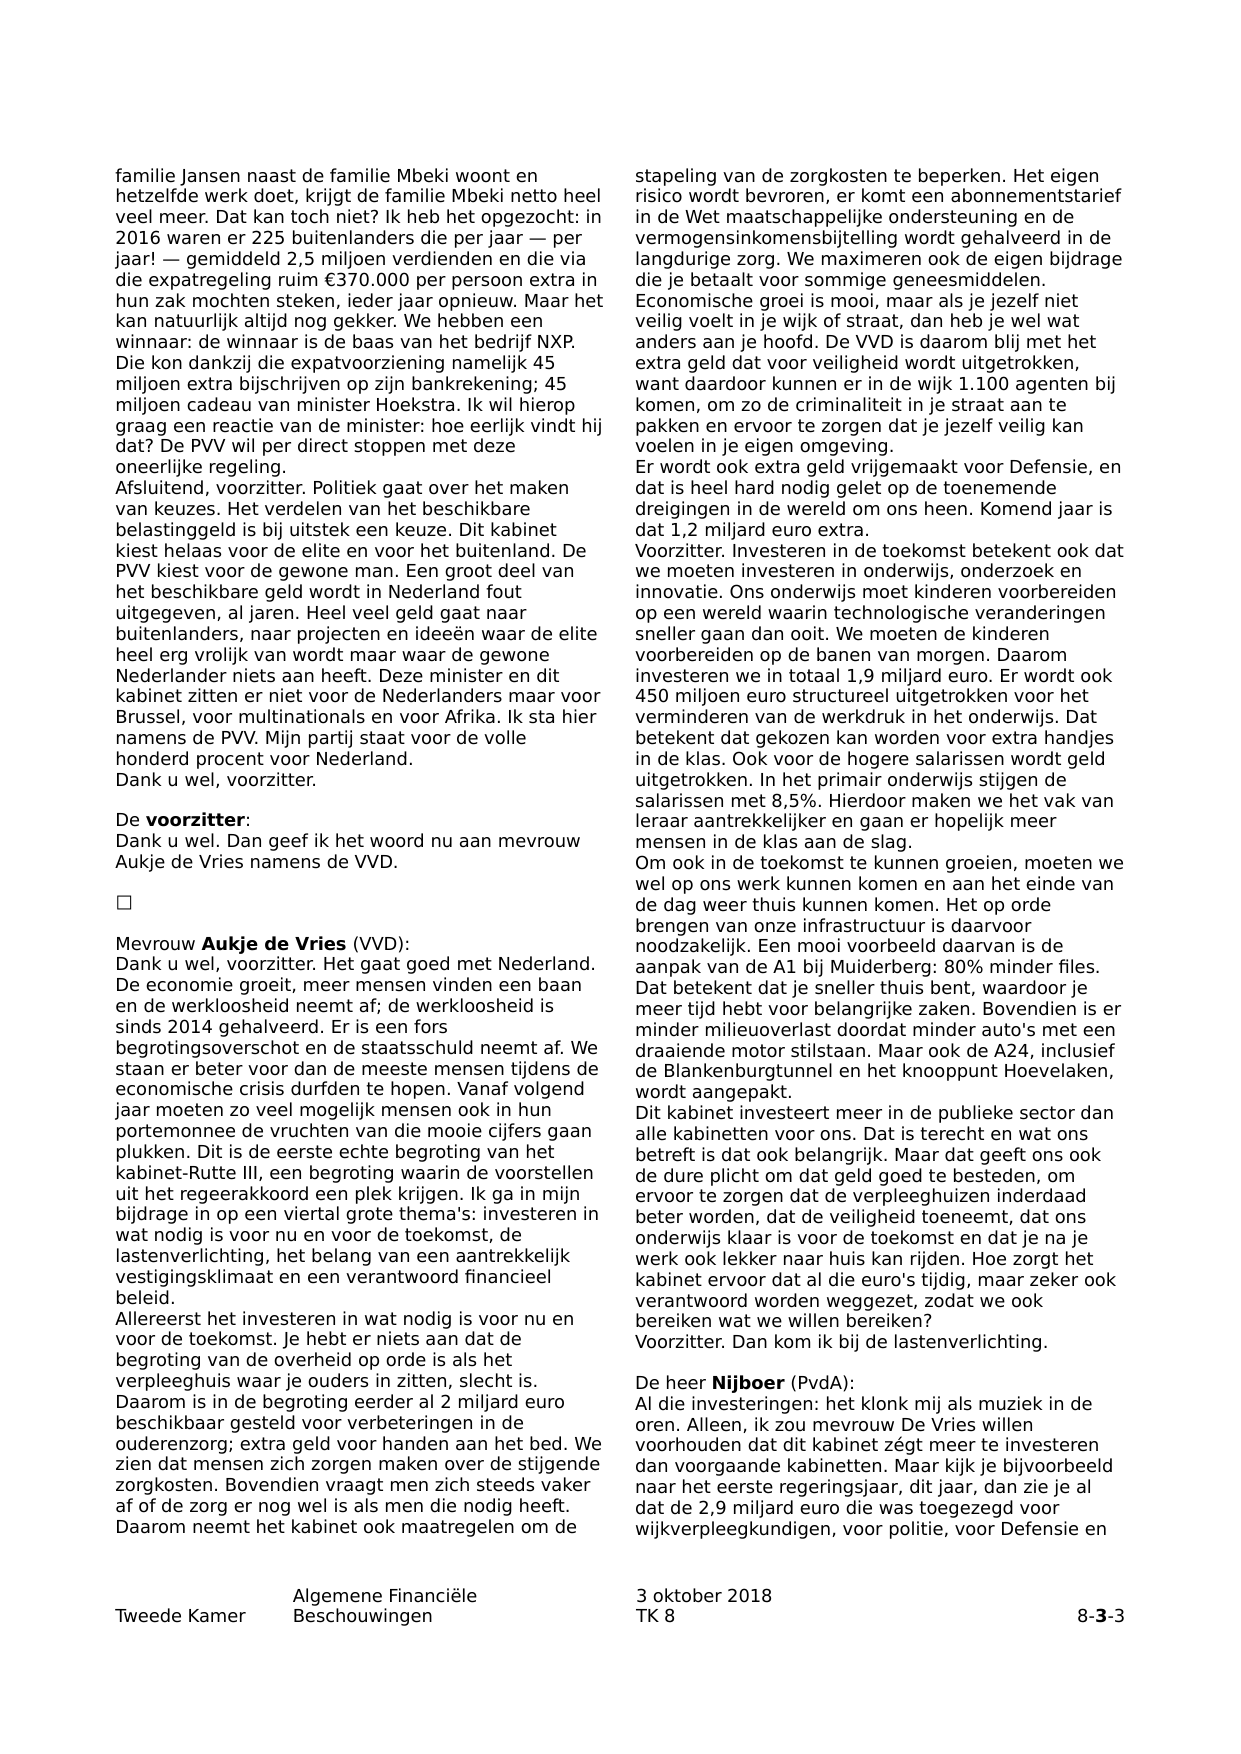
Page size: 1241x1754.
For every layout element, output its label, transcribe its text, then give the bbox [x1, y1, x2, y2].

text Al die investeringen: het klonk mij als muziek in de oren. Alleen, ik zou mevrouw De Vries willen voorhouden dat dit kabinet zégt meer te investeren dan voorgaande kabinetten. Maar kijk je bijvoorbeeld naar het eerste regeringsjaar, dit jaar, dan zie je al dat de 2,9 miljard euro die was toegezegd voor wijkverpleegkundigen, voor politie, voor Defensie en [635, 1393, 1125, 1539]
text Er wordt ook extra geld vrijgemaakt voor Defensie, en dat is heel hard nodig gelet op de toenemende dreigingen in de wereld om ons heen. Komend jaar is dat 1,2 miljard euro extra. [635, 457, 1125, 540]
text Economische groei is mooi, maar als je jezelf niet veilig voelt in je wijk of straat, dan heb je wel wat anders aan je hoofd. De VVD is daarom blij met het extra geld dat voor veiligheid wordt uitgetrokken, want daardoor kunnen er in de wijk 1.100 agenten bij komen, om zo de criminaliteit in je straat aan te pakken en ervoor te zorgen dat je jezelf veilig kan voelen in je eigen omgeving. [635, 290, 1125, 457]
text De heer Nijboer (PvdA): [635, 1373, 1125, 1393]
text Mevrouw Aukje de Vries (VVD): [115, 933, 605, 954]
text Allereerst het investeren in wat nodig is voor nu en voor de toekomst. Je hebt er niets aan dat de begroting van de overheid op orde is als het verpleeghuis waar je ouders in zitten, slecht is. Daarom is in de begroting eerder al 2 miljard euro beschikbaar gesteld voor verbeteringen in de ouderenzorg; extra geld voor handen aan het bed. We zien dat mensen zich zorgen maken over de stijgende zorgkosten. Bovendien vraagt men zich steeds vaker af of de zorg er nog wel is als men die nodig heeft. Daarom neemt het kabinet ook maatregelen om de [115, 1308, 605, 1537]
text familie Jansen naast de familie Mbeki woont en hetzelfde werk doet, krijgt de familie Mbeki netto heel veel meer. Dat kan toch niet? Ik heb het opgezocht: in 2016 waren er 225 buitenlanders die per jaar — per jaar! — gemiddeld 2,5 miljoen verdienden en die via die expatregeling ruim €370.000 per persoon extra in hun zak mochten steken, ieder jaar opnieuw. Maar het kan natuurlijk altijd nog gekker. We hebben een winnaar: de winnaar is de baas van het bedrijf NXP. Die kon dankzij die expatvoorziening namelijk 45 miljoen extra bijschrijven op zijn bankrekening; 45 miljoen cadeau van minister Hoekstra. Ik wil hierop graag een reactie van de minister: hoe eerlijk vindt hij dat? De PVV wil per direct stoppen met deze oneerlijke regeling. [115, 165, 605, 478]
text Dank u wel, voorzitter. [115, 769, 605, 790]
text stapeling van de zorgkosten te beperken. Het eigen risico wordt bevroren, er komt een abonnementstarief in de Wet maatschappelijke ondersteuning en de vermogensinkomensbijtelling wordt gehalveerd in de langdurige zorg. We maximeren ook de eigen bijdrage die je betaalt voor sommige geneesmiddelen. [635, 165, 1125, 290]
text Afsluitend, voorzitter. Politiek gaat over het maken van keuzes. Het verdelen van het beschikbare belastinggeld is bij uitstek een keuze. Dit kabinet kiest helaas voor de elite en voor het buitenland. De PVV kiest voor de gewone man. Een groot deel van het beschikbare geld wordt in Nederland fout uitgegeven, al jaren. Heel veel geld gaat naar buitenlanders, naar projecten en ideeën waar de elite heel erg vrolijk van wordt maar waar de gewone Nederlander niets aan heeft. Deze minister en dit kabinet zitten er niet voor de Nederlanders maar voor Brussel, voor multinationals en voor Afrika. Ik sta hier namens de PVV. Mijn partij staat voor de volle honderd procent voor Nederland. [115, 478, 605, 769]
text Voorzitter. Investeren in de toekomst betekent ook dat we moeten investeren in onderwijs, onderzoek en innovatie. Ons onderwijs moet kinderen voorbereiden op een wereld waarin technologische veranderingen sneller gaan dan ooit. We moeten de kinderen voorbereiden op de banen van morgen. Daarom investeren we in totaal 1,9 miljard euro. Er wordt ook 450 miljoen euro structureel uitgetrokken voor het verminderen van de werkdruk in het onderwijs. Dat betekent dat gekozen kan worden voor extra handjes in de klas. Ook voor de hogere salarissen wordt geld uitgetrokken. In het primair onderwijs stijgen de salarissen met 8,5%. Hierdoor maken we het vak van leraar aantrekkelijker en gaan er hopelijk meer mensen in de klas aan de slag. [635, 540, 1125, 853]
text ⬜ [115, 893, 605, 913]
text Voorzitter. Dan kom ik bij de lastenverlichting. [635, 1332, 1125, 1353]
text De voorzitter: [115, 810, 605, 831]
text Om ook in de toekomst te kunnen groeien, moeten we wel op ons werk kunnen komen en aan het einde van de dag weer thuis kunnen komen. Het op orde brengen van onze infrastructuur is daarvoor noodzakelijk. Een mooi voorbeeld daarvan is de aanpak van de A1 bij Muiderberg: 80% minder files. Dat betekent dat je sneller thuis bent, waardoor je meer tijd hebt voor belangrijke zaken. Bovendien is er minder milieuoverlast doordat minder auto's met een draaiende motor stilstaan. Maar ook de A24, inclusief de Blankenburgtunnel en het knooppunt Hoevelaken, wordt aangepakt. [635, 853, 1125, 1103]
text Dank u wel, voorzitter. Het gaat goed met Nederland. De economie groeit, meer mensen vinden een baan en de werkloosheid neemt af; de werkloosheid is sinds 2014 gehalveerd. Er is een fors begrotingsoverschot en de staatsschuld neemt af. We staan er beter voor dan de meeste mensen tijdens de economische crisis durfden te hopen. Vanaf volgend jaar moeten zo veel mogelijk mensen ook in hun portemonnee de vruchten van die mooie cijfers gaan plukken. Dit is de eerste echte begroting van het kabinet-Rutte III, een begroting waarin de voorstellen uit het regeerakkoord een plek krijgen. Ik ga in mijn bijdrage in op een viertal grote thema's: investeren in wat nodig is voor nu en voor de toekomst, de lastenverlichting, het belang van een aantrekkelijk vestigingsklimaat en een verantwoord financieel beleid. [115, 954, 605, 1308]
text Dit kabinet investeert meer in de publieke sector dan alle kabinetten voor ons. Dat is terecht en wat ons betreft is dat ook belangrijk. Maar dat geeft ons ook de dure plicht om dat geld goed te besteden, om ervoor te zorgen dat de verpleeghuizen inderdaad beter worden, dat de veiligheid toeneemt, dat ons onderwijs klaar is voor de toekomst en dat je na je werk ook lekker naar huis kan rijden. Hoe zorgt het kabinet ervoor dat al die euro's tijdig, maar zeker ook verantwoord worden weggezet, zodat we ook bereiken wat we willen bereiken? [635, 1103, 1125, 1332]
text Dank u wel. Dan geef ik het woord nu aan mevrouw Aukje de Vries namens de VVD. [115, 831, 605, 873]
